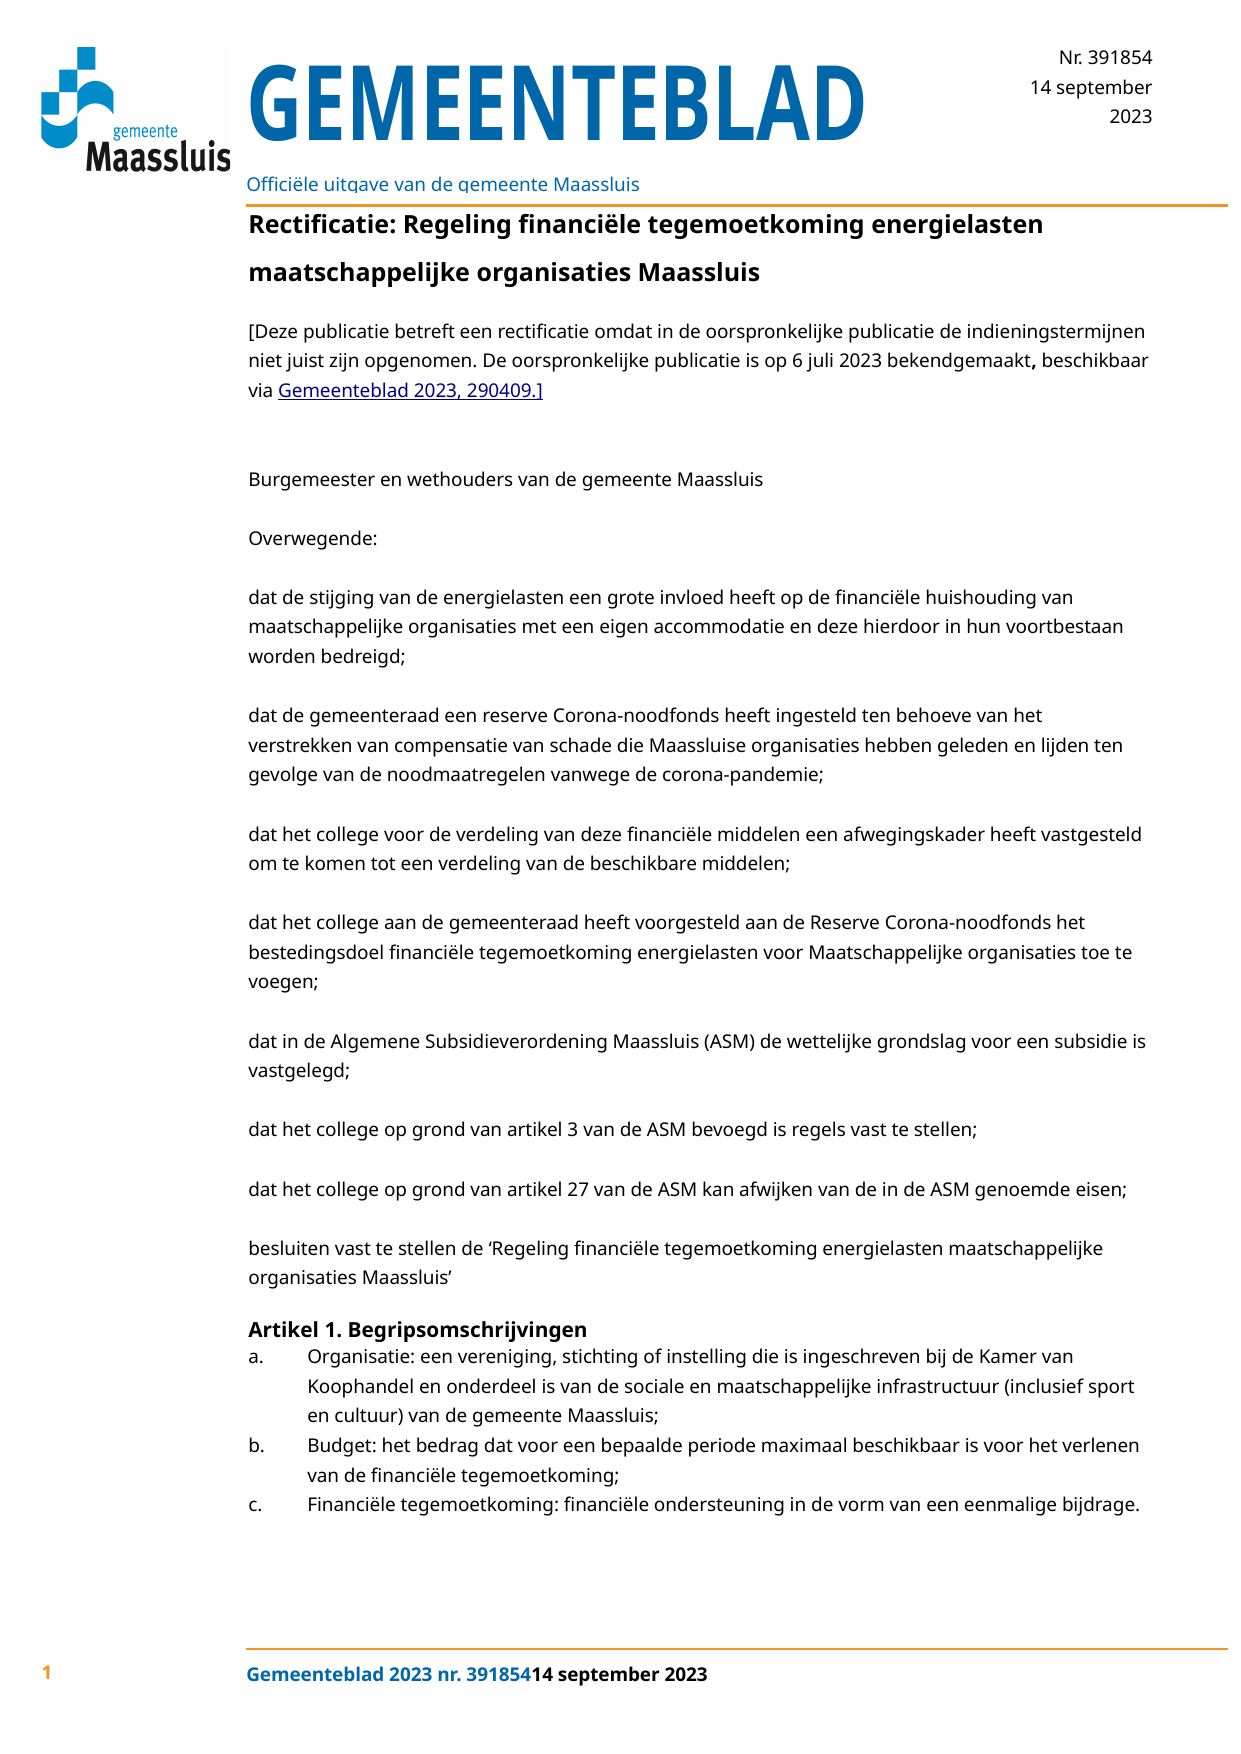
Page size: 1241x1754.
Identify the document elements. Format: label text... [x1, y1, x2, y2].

text dat de gemeenteraad een reserve Corona-noodfonds heeft ingesteld ten behoeve van het verstrekken van compensatie van schade die Maassluise organisaties hebben geleden en lijden ten gevolge van de noodmaatregelen vanwege de corona-pandemie; [248, 702, 1152, 787]
text dat het college op grond van artikel 3 van de ASM bevoegd is regels vast te stellen; [248, 1117, 1152, 1142]
list Organisatie: een vereniging, stichting of instelling die is ingeschreven bij de Kamer van Koophandel en onderdeel is van de sociale en maatschappelijke infrastructuur (inclusief sport en cultuur) van de gemeente Maassluis; [248, 1343, 1152, 1428]
text Artikel 1. Begripsomschrijvingen [248, 1315, 1152, 1343]
text dat het college aan de gemeenteraad heeft voorgesteld aan de Reserve Corona-noodfonds het bestedingsdoel financiële tegemoetkoming energielasten voor Maatschappelijke organisaties toe te voegen; [248, 909, 1152, 994]
text dat in de Algemene Subsidieverordening Maassluis (ASM) de wettelijke grondslag voor een subsidie is vastgelegd; [248, 1028, 1152, 1083]
text dat de stijging van de energielasten een grote invloed heeft op de financiële huishouding van maatschappelijke organisaties met een eigen accommodatie en deze hierdoor in hun voortbestaan worden bedreigd; [248, 584, 1152, 669]
text besluiten vast te stellen de ‘Regeling financiële tegemoetkoming energielasten maatschappelijke organisaties Maassluis’ [248, 1235, 1152, 1290]
text Overwegende: [248, 525, 1152, 551]
picture [41, 47, 231, 172]
text dat het college voor de verdeling van deze financiële middelen een afwegingskader heeft vastgesteld om te komen tot een verdeling van de beschikbare middelen; [248, 821, 1152, 876]
list Financiële tegemoetkoming: financiële ondersteuning in de vorm van een eenmalige bijdrage. [248, 1491, 1152, 1517]
picture [41, 47, 77, 92]
text Burgemeester en wethouders van de gemeente Maassluis [248, 466, 1152, 492]
list Budget: het bedrag dat voor een bepaalde periode maximaal beschikbaar is voor het verlenen van de financiële tegemoetkoming; [248, 1432, 1152, 1487]
text [Deze publicatie betreft een rectificatie omdat in de oorspronkelijke publicatie de indieningstermijnen niet juist zijn opgenomen. De oorspronkelijke publicatie is op 6 juli 2023 bekendgemaakt, beschikbaar via Gemeenteblad 2023, 290409.] [248, 318, 1152, 403]
text dat het college op grond van artikel 27 van de ASM kan afwijken van de in de ASM genoemde eisen; [248, 1176, 1152, 1202]
text Rectificatie: Regeling financiële tegemoetkoming energielasten maatschappelijke organisaties Maassluis [248, 207, 1152, 288]
